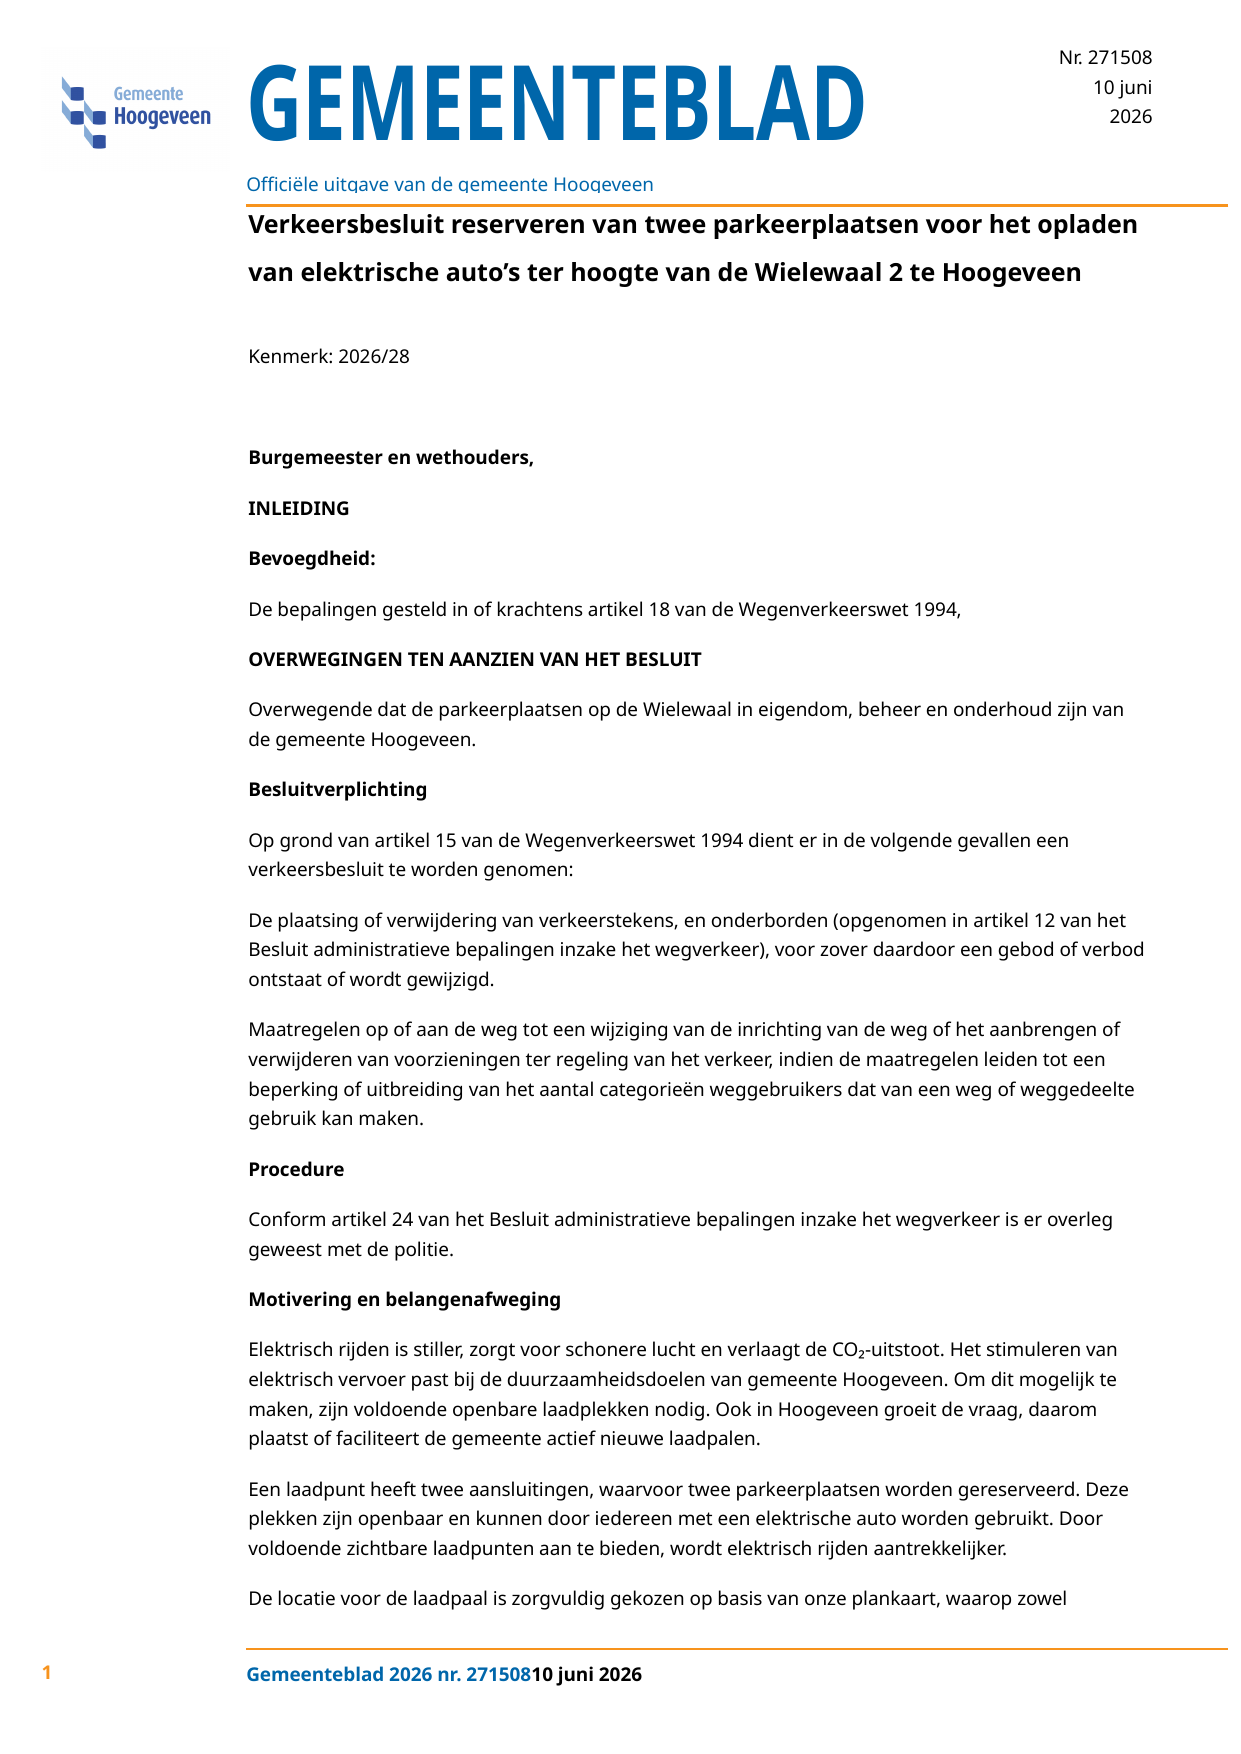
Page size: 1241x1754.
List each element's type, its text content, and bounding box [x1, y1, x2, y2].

text Bevoegdheid: [248, 545, 1152, 571]
text INLEIDING [248, 495, 1152, 521]
text Procedure [248, 1156, 1152, 1181]
text Maatregelen op of aan de weg tot een wijziging van de inrichting van de weg of het aanbrengen of verwijderen van voorzieningen ter regeling van het verkeer, indien de maatregelen leiden tot een beperking of uitbreiding van het aantal categorieën weggebruikers dat van een weg of weggedeelte gebruik kan maken. [248, 1017, 1152, 1131]
text Op grond van artikel 15 van de Wegenverkeerswet 1994 dient er in de volgende gevallen een verkeersbesluit te worden genomen: [248, 827, 1152, 882]
text Burgemeester en wethouders, [248, 444, 1152, 470]
text Kenmerk: 2026/28 [248, 344, 1152, 369]
text Besluitverplichting [248, 777, 1152, 802]
text Een laadpunt heeft twee aansluitingen, waarvoor twee parkeerplaatsen worden gereserveerd. Deze plekken zijn openbaar en kunnen door iedereen met een elektrische auto worden gebruikt. Door voldoende zichtbare laadpunten aan te bieden, wordt elektrisch rijden aantrekkelijker. [248, 1476, 1152, 1561]
text Verkeersbesluit reserveren van twee parkeerplaatsen voor het opladen van elektrische auto’s ter hoogte van de Wielewaal 2 te Hoogeveen [248, 207, 1152, 288]
text OVERWEGINGEN TEN AANZIEN VAN HET BESLUIT [248, 646, 1152, 672]
text Motivering en belangenafweging [248, 1286, 1152, 1312]
text Elektrisch rijden is stiller, zorgt voor schonere lucht en verlaagt de CO₂-uitstoot. Het stimuleren van elektrisch vervoer past bij de duurzaamheidsdoelen van gemeente Hoogeveen. Om dit mogelijk te maken, zijn voldoende openbare laadplekken nodig. Ook in Hoogeveen groeit de vraag, daarom plaatst of faciliteert de gemeente actief nieuwe laadpalen. [248, 1337, 1152, 1451]
text Overwegende dat de parkeerplaatsen op de Wielewaal in eigendom, beheer en onderhoud zijn van de gemeente Hoogeveen. [248, 697, 1152, 752]
picture [41, 47, 231, 172]
text De plaatsing of verwijdering van verkeerstekens, en onderborden (opgenomen in artikel 12 van het Besluit administratieve bepalingen inzake het wegverkeer), voor zover daardoor een gebod of verbod ontstaat of wordt gewijzigd. [248, 907, 1152, 992]
text Conform artikel 24 van het Besluit administratieve bepalingen inzake het wegverkeer is er overleg geweest met de politie. [248, 1206, 1152, 1261]
text De locatie voor de laadpaal is zorgvuldig gekozen op basis van onze plankaart, waarop zowel [248, 1585, 1152, 1611]
text De bepalingen gesteld in of krachtens artikel 18 van de Wegenverkeerswet 1994, [248, 596, 1152, 621]
